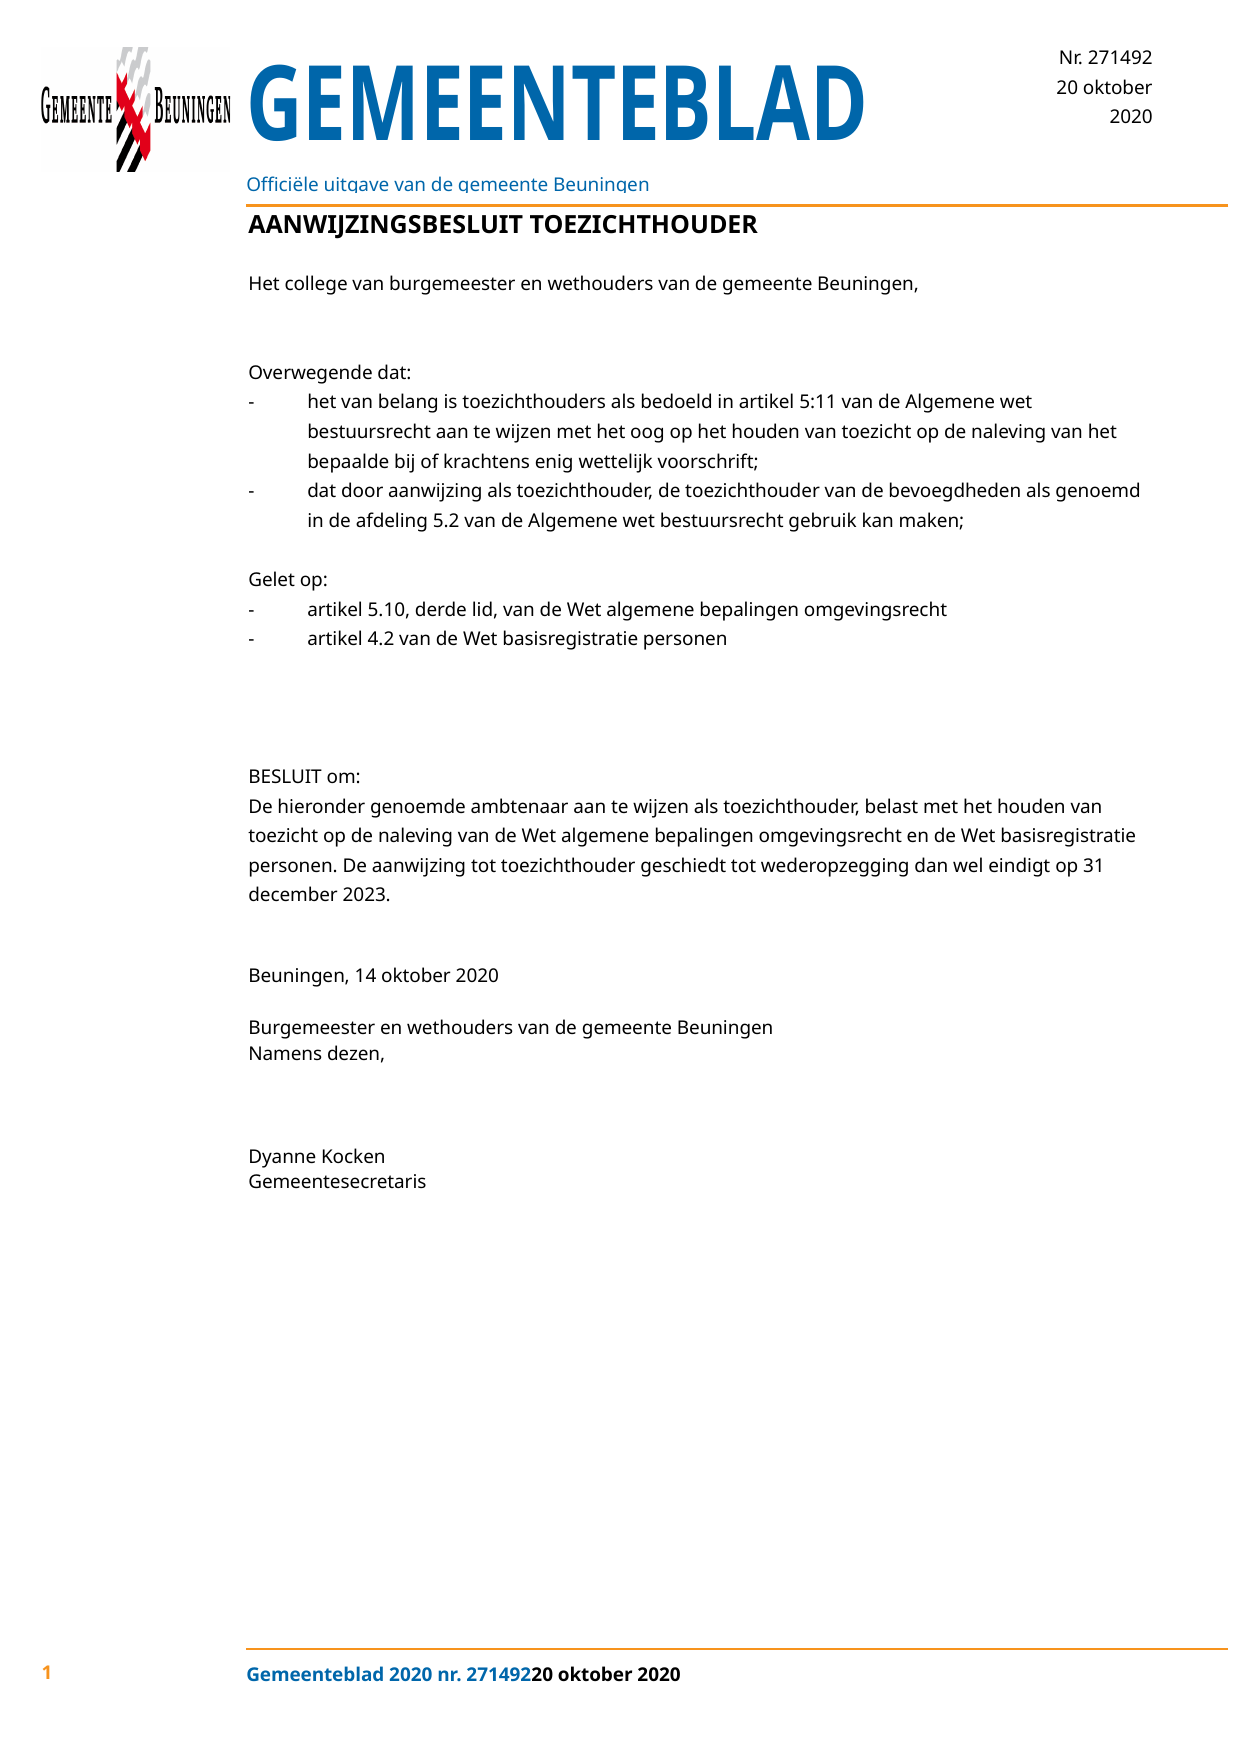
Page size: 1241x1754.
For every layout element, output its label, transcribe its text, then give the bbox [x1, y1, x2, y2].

list dat door aanwijzing als toezichthouder, de toezichthouder van de bevoegdheden als genoemd in de afdeling 5.2 van de Algemene wet bestuursrecht gebruik kan maken; [248, 477, 1152, 533]
list artikel 5.10, derde lid, van de Wet algemene bepalingen omgevingsrecht [248, 596, 1152, 621]
picture [41, 47, 231, 172]
text Gemeentesecretaris [248, 1168, 1152, 1194]
text Namens dezen, [248, 1040, 1152, 1066]
text Burgemeester en wethouders van de gemeente Beuningen [248, 1014, 1152, 1040]
text De hieronder genoemde ambtenaar aan te wijzen als toezichthouder, belast met het houden van toezicht op de naleving van de Wet algemene bepalingen omgevingsrecht en de Wet basisregistratie personen. De aanwijzing tot toezichthouder geschiedt tot wederopzegging dan wel eindigt op 31 december 2023. [248, 793, 1152, 907]
list het van belang is toezichthouders als bedoeld in artikel 5:11 van de Algemene wet bestuursrecht aan te wijzen met het oog op het houden van toezicht op de naleving van het bepaalde bij of krachtens enig wettelijk voorschrift; [248, 389, 1152, 473]
text BESLUIT om: [248, 763, 1152, 789]
text Dyanne Kocken [248, 1143, 1152, 1168]
text Overwegende dat: [248, 359, 1152, 385]
text Het college van burgemeester en wethouders van de gemeente Beuningen, [248, 270, 1152, 296]
text Beuningen, 14 oktober 2020 [248, 963, 1152, 988]
text AANWIJZINGSBESLUIT TOEZICHTHOUDER [248, 207, 1152, 241]
list artikel 4.2 van de Wet basisregistratie personen [248, 625, 1152, 651]
text Gelet op: [248, 566, 1152, 592]
